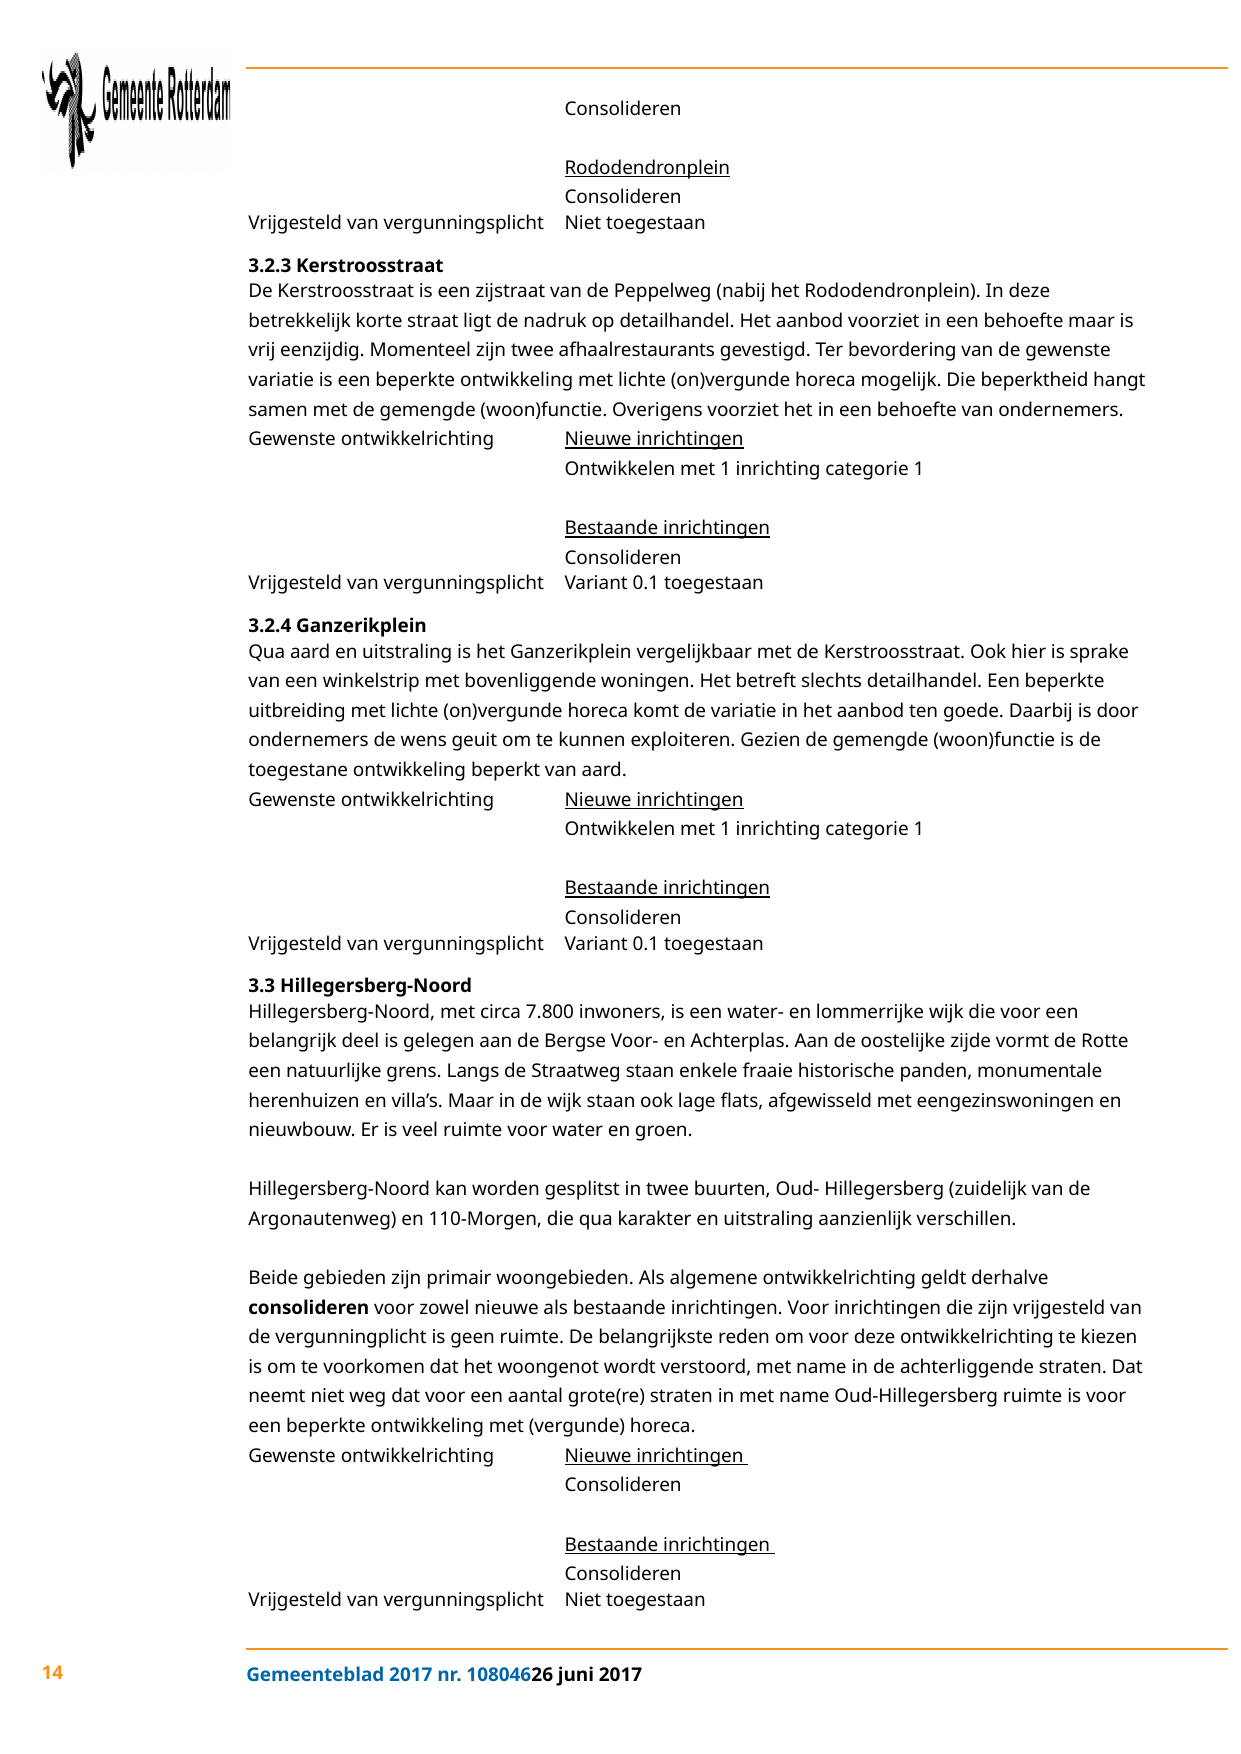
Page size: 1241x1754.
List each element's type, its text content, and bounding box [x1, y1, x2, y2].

table_header [248, 95, 564, 209]
table_cell Vrijgesteld van vergunningsplicht [248, 570, 564, 595]
table_cell Vrijgesteld van vergunningsplicht [248, 209, 564, 235]
text 3.2.3 Kerstroosstraat [248, 252, 1152, 277]
table_header Gewenste ontwikkelrichting [248, 786, 564, 930]
table_header Nieuwe inrichtingen Ontwikkelen met 1 inrichting categorie 1 Bestaande inrichtingen Consolideren [564, 426, 1152, 569]
table_cell Vrijgesteld van vergunningsplicht [248, 930, 564, 956]
table_header Nieuwe inrichtingen Ontwikkelen met 1 inrichting categorie 1 Bestaande inrichtingen Consolideren [564, 786, 1152, 930]
text Qua aard en uitstraling is het Ganzerikplein vergelijkbaar met de Kerstroosstraat. Ook hier is sprake van een winkelstrip met bovenliggende woningen. Het betreft slechts detailhandel. Een beperkte uitbreiding met lichte (on)vergunde horeca komt de variatie in het aanbod ten goede. Daarbij is door ondernemers de wens geuit om te kunnen exploiteren. Gezien de gemengde (woon)functie is de toegestane ontwikkeling beperkt van aard. [248, 638, 1152, 782]
table_cell Niet toegestaan [564, 1586, 1152, 1612]
table_cell Variant 0.1 toegestaan [564, 930, 1152, 956]
text Beide gebieden zijn primair woongebieden. Als algemene ontwikkelrichting geldt derhalve consolideren voor zowel nieuwe als bestaande inrichtingen. Voor inrichtingen die zijn vrijgesteld van de vergunningplicht is geen ruimte. De belangrijkste reden om voor deze ontwikkelrichting te kiezen is om te voorkomen dat het woongenot wordt verstoord, met name in de achterliggende straten. Dat neemt niet weg dat voor een aantal grote(re) straten in met name Oud-Hillegersberg ruimte is voor een beperkte ontwikkeling met (vergunde) horeca. [248, 1264, 1152, 1438]
table_header Consolideren Rododendronplein Consolideren [564, 95, 1152, 209]
text De Kerstroosstraat is een zijstraat van de Peppelweg (nabij het Rododendronplein). In deze betrekkelijk korte straat ligt de nadruk op detailhandel. Het aanbod voorziet in een behoefte maar is vrij eenzijdig. Momenteel zijn twee afhaalrestaurants gevestigd. Ter bevordering van de gewenste variatie is een beperkte ontwikkeling met lichte (on)vergunde horeca mogelijk. Die beperktheid hangt samen met de gemengde (woon)functie. Overigens voorziet het in een behoefte van ondernemers. [248, 277, 1152, 422]
table_header Nieuwe inrichtingen Consolideren Bestaande inrichtingen Consolideren [564, 1442, 1152, 1586]
table_cell Niet toegestaan [564, 209, 1152, 235]
text 3.3 Hillegersberg-Noord [248, 972, 1152, 998]
table_header Gewenste ontwikkelrichting [248, 1442, 564, 1586]
table_header Gewenste ontwikkelrichting [248, 426, 564, 569]
text Hillegersberg-Noord kan worden gesplitst in twee buurten, Oud- Hillegersberg (zuidelijk van de Argonautenweg) en 110-Morgen, die qua karakter en uitstraling aanzienlijk verschillen. [248, 1176, 1152, 1231]
text Hillegersberg-Noord, met circa 7.800 inwoners, is een water- en lommerrijke wijk die voor een belangrijk deel is gelegen aan de Bergse Voor- en Achterplas. Aan de oostelijke zijde vormt de Rotte een natuurlijke grens. Langs de Straatweg staan enkele fraaie historische panden, monumentale herenhuizen en villa’s. Maar in de wijk staan ook lage flats, afgewisseld met eengezinswoningen en nieuwbouw. Er is veel ruimte voor water en groen. [248, 998, 1152, 1142]
table_cell Vrijgesteld van vergunningsplicht [248, 1586, 564, 1612]
table_cell Variant 0.1 toegestaan [564, 570, 1152, 595]
picture [41, 47, 231, 172]
text 3.2.4 Ganzerikplein [248, 612, 1152, 638]
